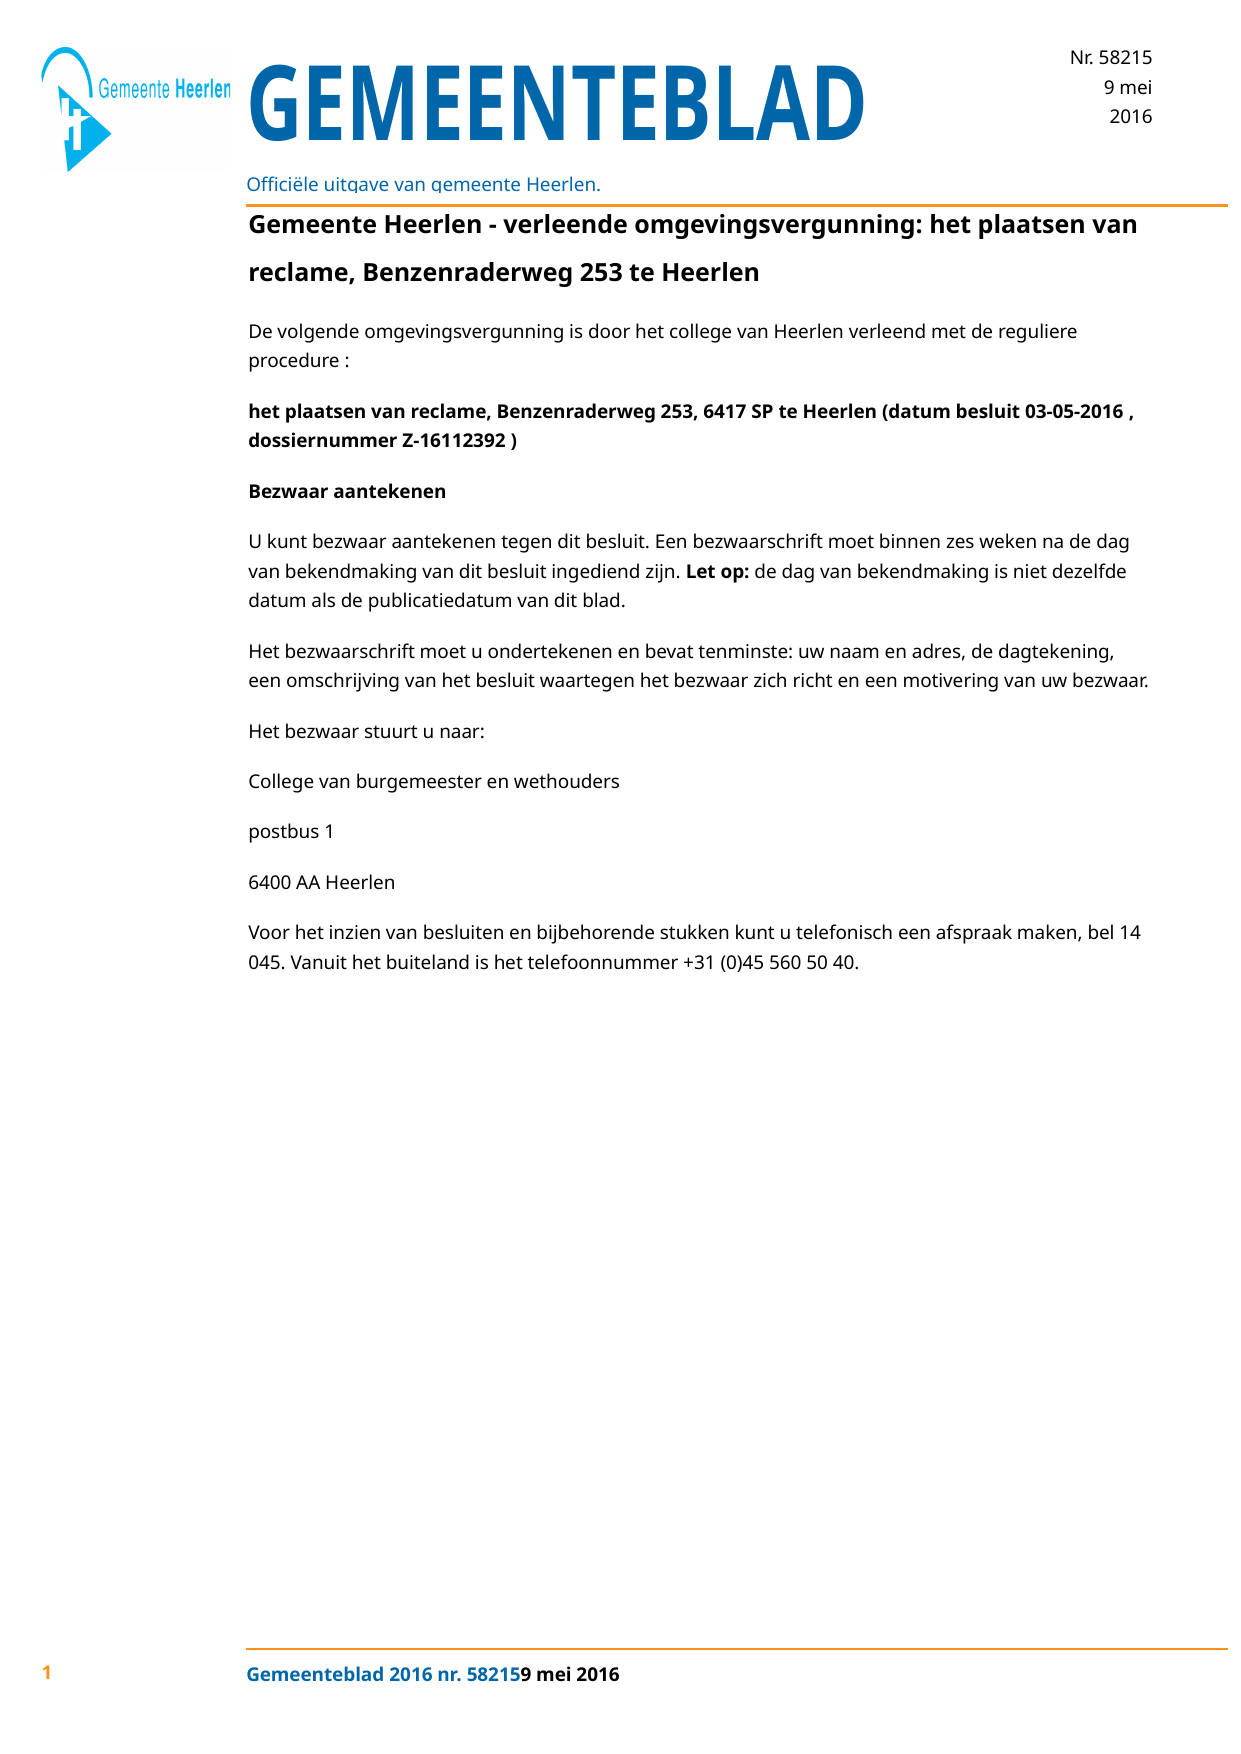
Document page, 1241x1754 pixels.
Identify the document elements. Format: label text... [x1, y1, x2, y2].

picture [41, 47, 58, 70]
text het plaatsen van reclame, Benzenraderweg 253, 6417 SP te Heerlen (datum besluit 03-05-2016 , dossiernummer Z-16112392 ) [248, 398, 1152, 453]
text U kunt bezwaar aantekenen tegen dit besluit. Een bezwaarschrift moet binnen zes weken na de dag van bekendmaking van dit besluit ingediend zijn. Let op: de dag van bekendmaking is niet dezelfde datum als de publicatiedatum van dit blad. [248, 528, 1152, 613]
text Het bezwaarschrift moet u ondertekenen en bevat tenminste: uw naam en adres, de dagtekening, een omschrijving van het besluit waartegen het bezwaar zich richt en een motivering van uw bezwaar. [248, 638, 1152, 693]
text 6400 AA Heerlen [248, 869, 1152, 895]
text Het bezwaar stuurt u naar: [248, 718, 1152, 744]
text Voor het inzien van besluiten en bijbehorende stukken kunt u telefonisch een afspraak maken, bel 14 045. Vanuit het buiteland is het telefoonnummer +31 (0)45 560 50 40. [248, 919, 1152, 975]
text College van burgemeester en wethouders [248, 768, 1152, 794]
text Bezwaar aantekenen [248, 478, 1152, 504]
picture [41, 47, 231, 172]
text De volgende omgevingsvergunning is door het college van Heerlen verleend met de reguliere procedure : [248, 318, 1152, 373]
text Gemeente Heerlen - verleende omgevingsvergunning: het plaatsen van reclame, Benzenraderweg 253 te Heerlen [248, 207, 1152, 288]
text postbus 1 [248, 819, 1152, 844]
